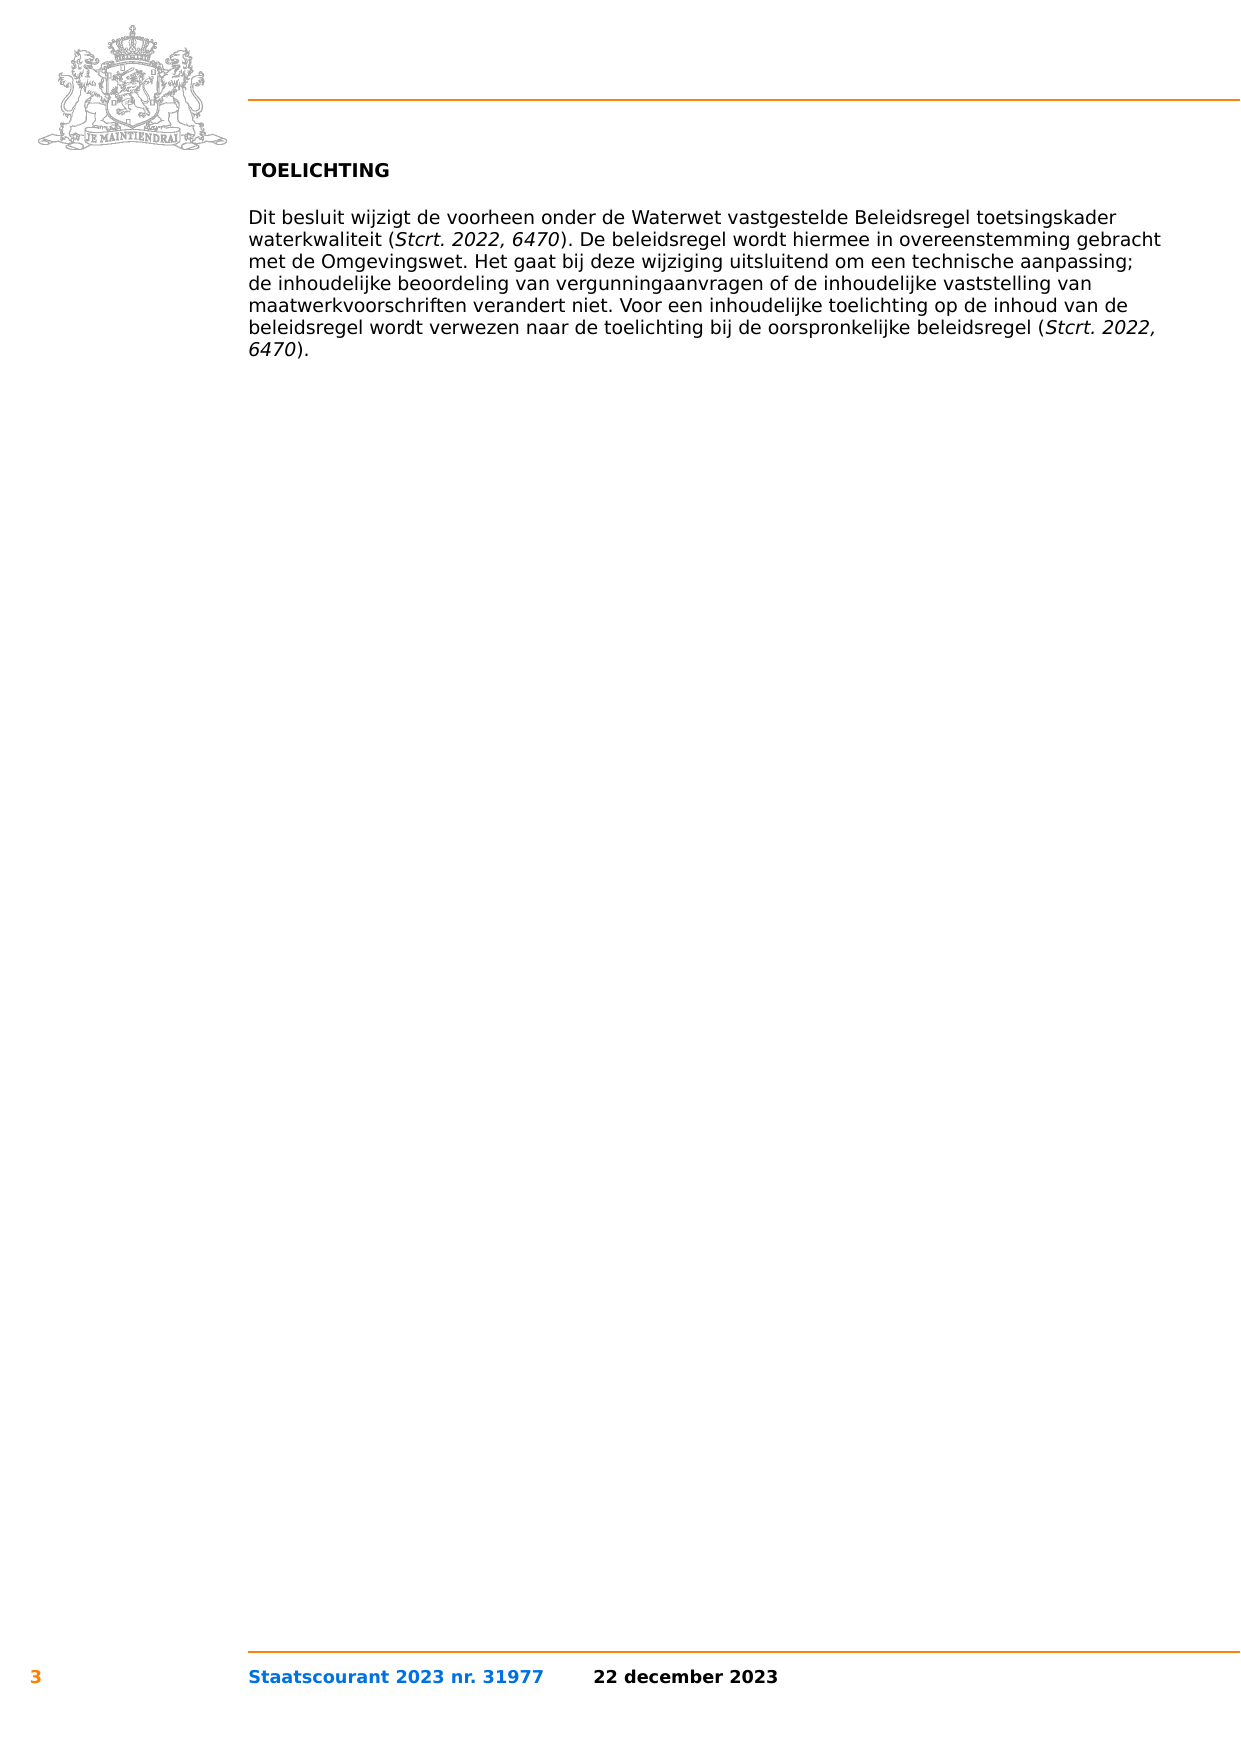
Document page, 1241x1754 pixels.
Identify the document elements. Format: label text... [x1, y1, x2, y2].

picture [38, 25, 227, 150]
subtitle TOELICHTING [248, 160, 1163, 182]
text Dit besluit wijzigt de voorheen onder de Waterwet vastgestelde Beleidsregel toetsingskader waterkwaliteit (Stcrt. 2022, 6470). De beleidsregel wordt hiermee in overeenstemming gebracht met de Omgevingswet. Het gaat bij deze wijziging uitsluitend om een technische aanpassing; de inhoudelijke beoordeling van vergunningaanvragen of de inhoudelijke vaststelling van maatwerkvoorschriften verandert niet. Voor een inhoudelijke toelichting op de inhoud van de beleidsregel wordt verwezen naar de toelichting bij de oorspronkelijke beleidsregel (Stcrt. 2022, 6470). [248, 207, 1163, 361]
